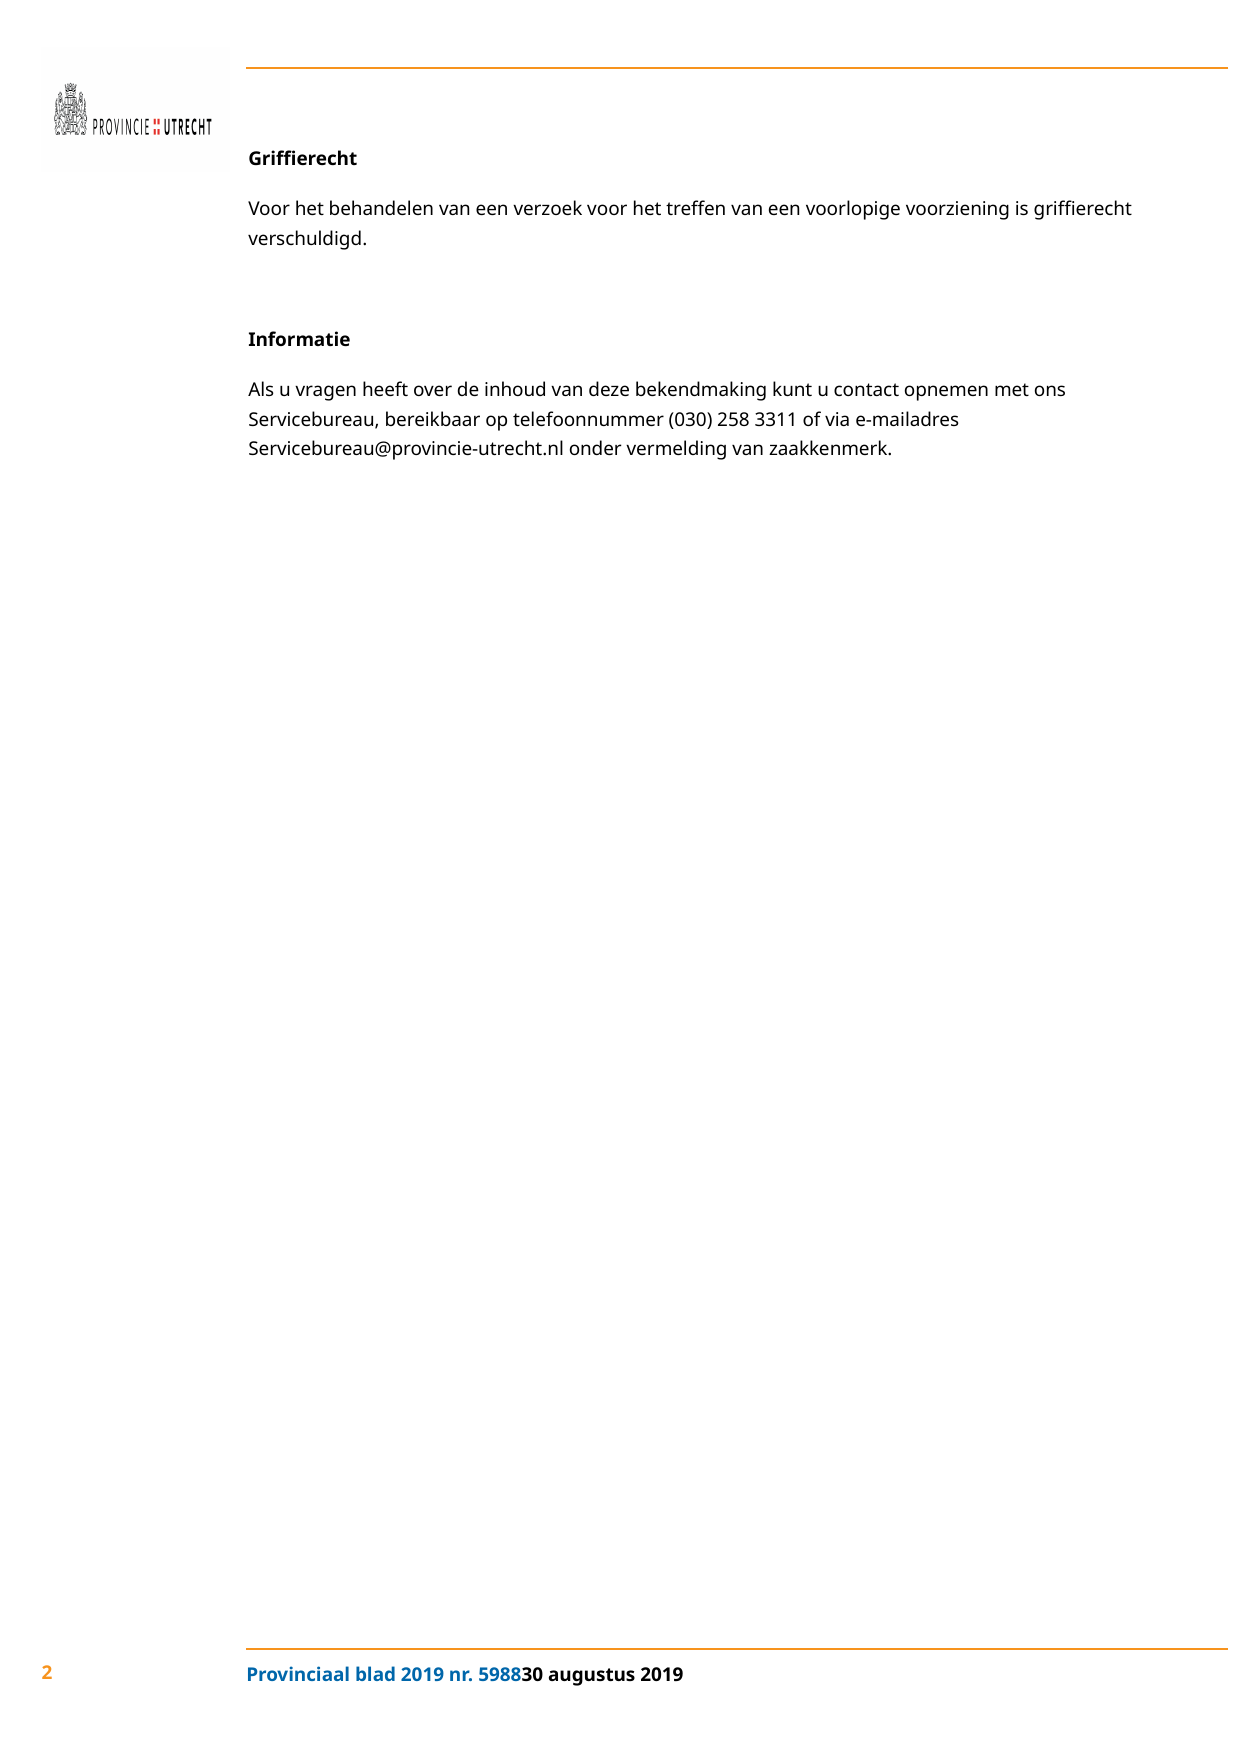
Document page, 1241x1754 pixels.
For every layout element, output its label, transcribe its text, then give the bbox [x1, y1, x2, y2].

picture [41, 47, 231, 172]
text Als u vragen heeft over de inhoud van deze bekendmaking kunt u contact opnemen met ons Servicebureau, bereikbaar op telefoonnummer (030) 258 3311 of via e-mailadres Servicebureau@provincie-utrecht.nl onder vermelding van zaakkenmerk. [248, 376, 1152, 461]
text Voor het behandelen van een verzoek voor het treffen van een voorlopige voorziening is griffierecht verschuldigd. [248, 196, 1152, 251]
text Informatie [248, 326, 1152, 352]
text Griffierecht [248, 145, 1152, 171]
